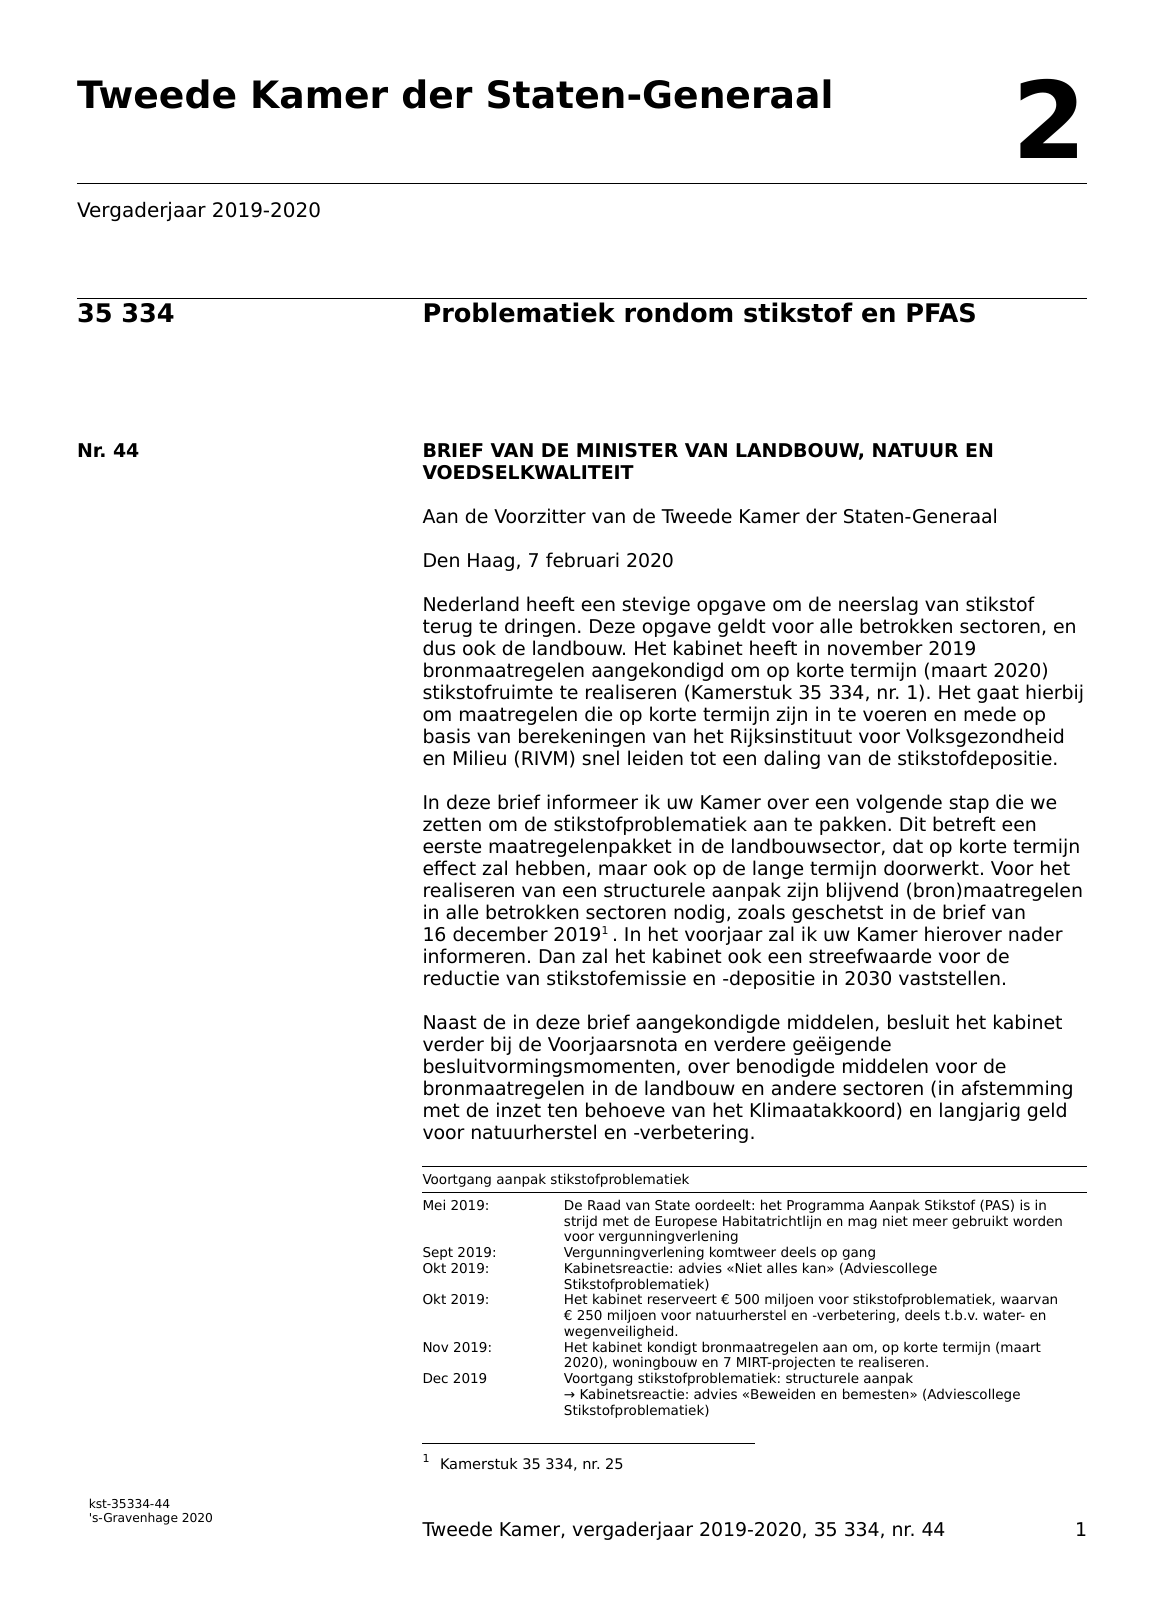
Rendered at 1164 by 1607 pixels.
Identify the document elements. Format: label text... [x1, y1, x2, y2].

text Kamerstuk 35 334, nr. 25 [422, 1452, 1087, 1474]
table_cell De Raad van State oordeelt: het Programma Aanpak Stikstof (PAS) is in strijd met de Europese Habitatrichtlijn en mag niet meer gebruikt worden voor vergunningverlening [558, 1193, 1087, 1245]
table_cell Nov 2019: [422, 1339, 558, 1371]
table_cell Het kabinet reserveert € 500 miljoen voor stikstofproblematiek, waarvan € 250 miljoen voor natuurherstel en -verbetering, deels t.b.v. water- en wegenveiligheid. [558, 1292, 1087, 1339]
table_cell Mei 2019: [422, 1193, 558, 1245]
table_cell Vergunningverlening komtweer deels op gang [558, 1245, 1087, 1261]
text Nederland heeft een stevige opgave om de neerslag van stikstof terug te dringen. Deze opgave geldt voor alle betrokken sectoren, en dus ook de landbouw. Het kabinet heeft in november 2019 bronmaatregelen aangekondigd om op korte termijn (maart 2020) stikstofruimte te realiseren (Kamerstuk 35 334, nr. 1). Het gaat hierbij om maatregelen die op korte termijn zijn in te voeren en mede op basis van berekeningen van het Rijksinstituut voor Volksgezondheid en Milieu (RIVM) snel leiden tot een daling van de stikstofdepositie. [422, 594, 1087, 770]
text 's-Gravenhage 2020 [88, 1511, 323, 1525]
table_cell [422, 1387, 558, 1418]
text kst-35334-44 [88, 1497, 323, 1511]
table_header Tweede Kamer der Staten-Generaal [77, 59, 886, 183]
text Naast de in deze brief aangekondigde middelen, besluit het kabinet verder bij de Voorjaarsnota en verdere geëigende besluitvormingsmomenten, over benodigde middelen voor de bronmaatregelen in de landbouw en andere sectoren (in afstemming met de inzet ten behoeve van het Klimaatakkoord) en langjarig geld voor natuurherstel en -verbetering. [422, 1012, 1087, 1144]
table_cell Het kabinet kondigt bronmaatregelen aan om, op korte termijn (maart 2020), woningbouw en 7 MIRT-projecten te realiseren. [558, 1339, 1087, 1371]
table_header 2 [886, 59, 1087, 183]
table_cell Okt 2019: [422, 1261, 558, 1292]
table_header Voortgang aanpak stikstofproblematiek [422, 1167, 1087, 1192]
table_cell Dec 2019 [422, 1371, 558, 1387]
table_cell Okt 2019: [422, 1292, 558, 1339]
table_cell Voortgang stikstofproblematiek: structurele aanpak [558, 1371, 1087, 1387]
text In deze brief informeer ik uw Kamer over een volgende stap die we zetten om de stikstofproblematiek aan te pakken. Dit betreft een eerste maatregelenpakket in de landbouwsector, dat op korte termijn effect zal hebben, maar ook op de lange termijn doorwerkt. Voor het realiseren van een structurele aanpak zijn blijvend (bron)maatregelen in alle betrokken sectoren nodig, zoals geschetst in de brief van 16 december 2019. In het voorjaar zal ik uw Kamer hierover nader informeren. Dan zal het kabinet ook een streefwaarde voor de reductie van stikstofemissie en -depositie in 2030 vaststellen. [422, 792, 1087, 990]
table_cell Sept 2019: [422, 1245, 558, 1261]
subtitle 35 334 Problematiek rondom stikstof en PFAS [77, 299, 1087, 329]
table_cell → Kabinetsreactie: advies «Beweiden en bemesten» (Adviescollege Stikstofproblematiek) [558, 1387, 1087, 1418]
table_cell Kabinetsreactie: advies «Niet alles kan» (Adviescollege Stikstofproblematiek) [558, 1261, 1087, 1292]
text Aan de Voorzitter van de Tweede Kamer der Staten-Generaal [422, 506, 1087, 528]
table_cell Vergaderjaar 2019-2020 [77, 184, 1087, 298]
subtitle Nr. 44 BRIEF VAN DE MINISTER VAN LANDBOUW, NATUUR EN VOEDSELKWALITEIT [77, 440, 1087, 484]
text Den Haag, 7 februari 2020 [422, 550, 1087, 572]
